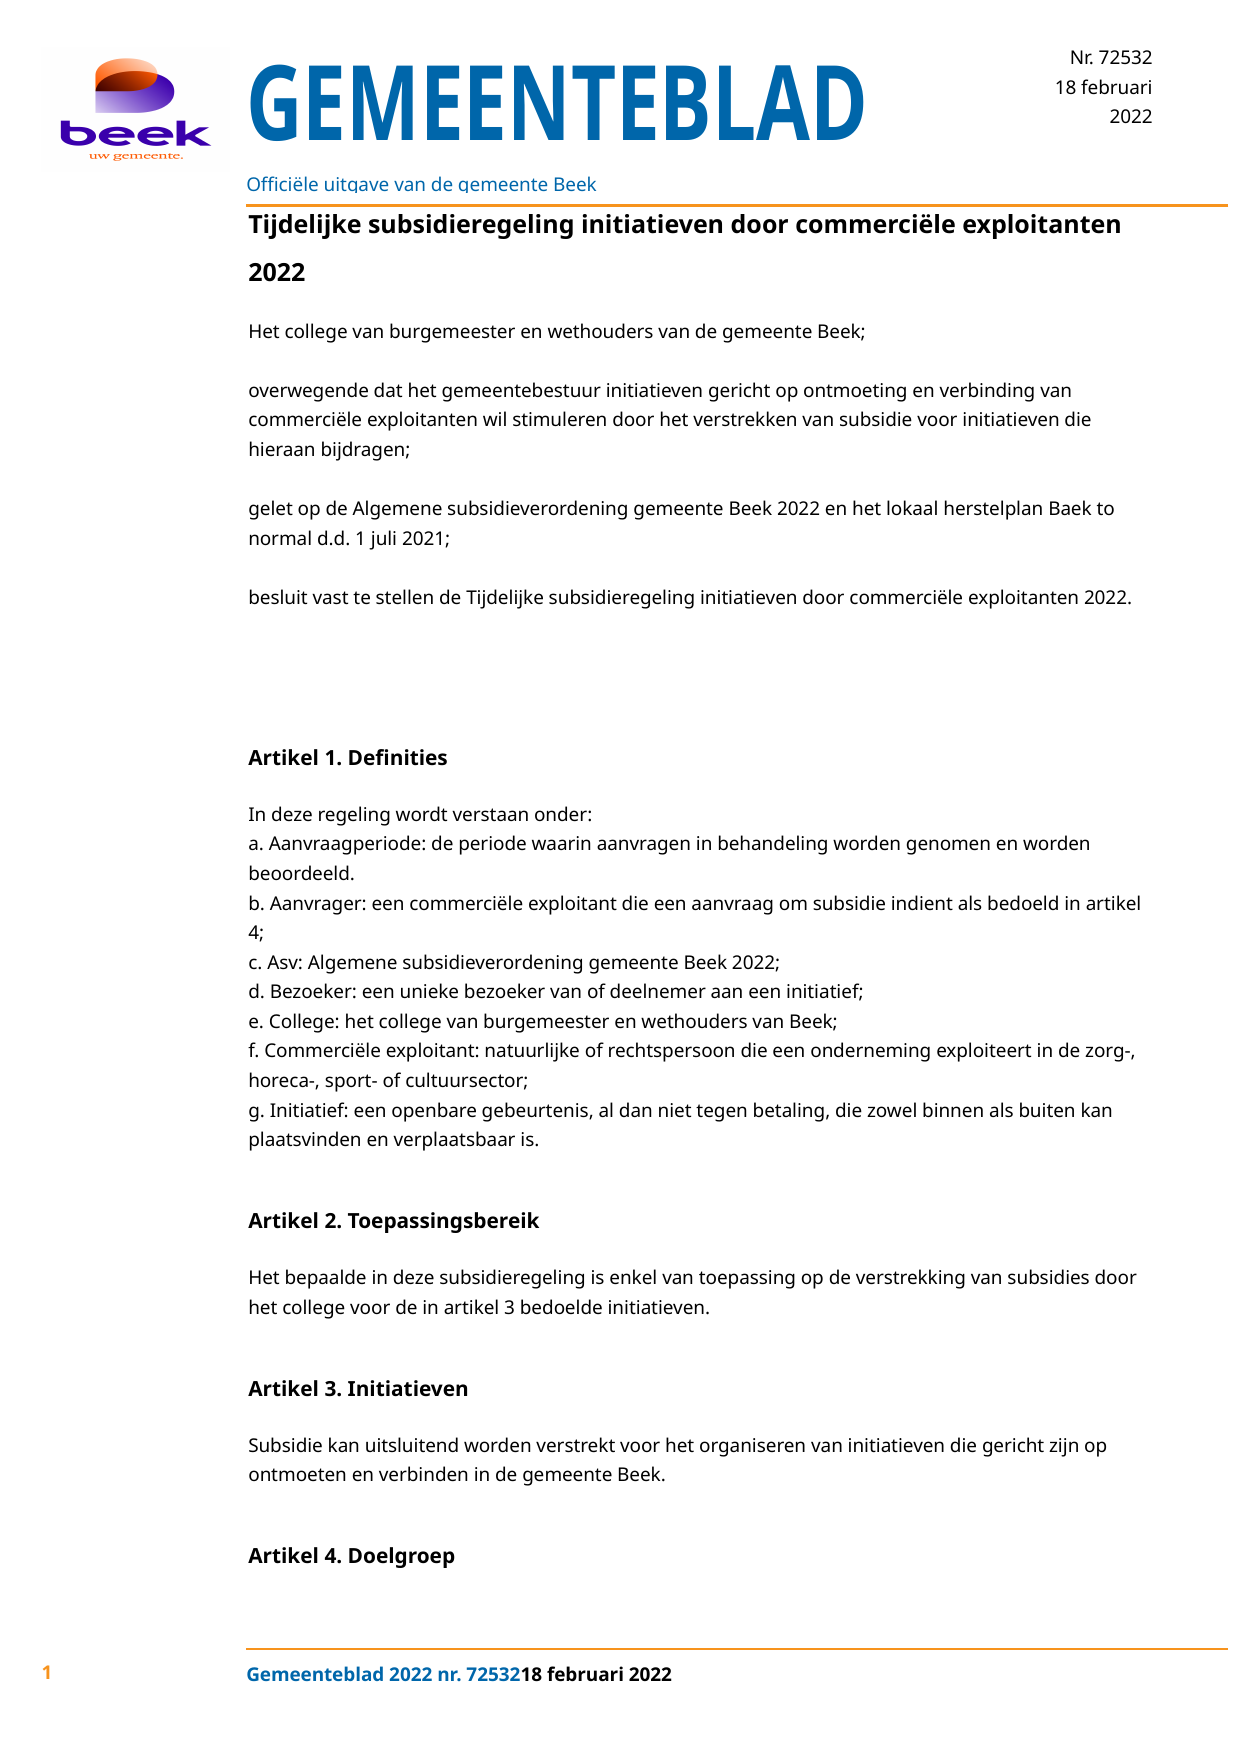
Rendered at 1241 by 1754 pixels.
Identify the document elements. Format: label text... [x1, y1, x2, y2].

text a. Aanvraagperiode: de periode waarin aanvragen in behandeling worden genomen en worden beoordeeld. [248, 831, 1152, 886]
text e. College: het college van burgemeester en wethouders van Beek; [248, 1008, 1152, 1034]
text Subsidie kan uitsluitend worden verstrekt voor het organiseren van initiatieven die gericht zijn op ontmoeten en verbinden in de gemeente Beek. [248, 1432, 1152, 1487]
text overwegende dat het gemeentebestuur initiatieven gericht op ontmoeting en verbinding van commerciële exploitanten wil stimuleren door het verstrekken van subsidie voor initiatieven die hieraan bijdragen; [248, 377, 1152, 462]
text Artikel 1. Definities [248, 743, 1152, 771]
text c. Asv: Algemene subsidieverordening gemeente Beek 2022; [248, 949, 1152, 975]
text gelet op de Algemene subsidieverordening gemeente Beek 2022 en het lokaal herstelplan Baek to normal d.d. 1 juli 2021; [248, 495, 1152, 551]
text In deze regeling wordt verstaan onder: [248, 801, 1152, 827]
text Artikel 3. Initiatieven [248, 1374, 1152, 1402]
text d. Bezoeker: een unieke bezoeker van of deelnemer aan een initiatief; [248, 978, 1152, 1004]
text Het bepaalde in deze subsidieregeling is enkel van toepassing op de verstrekking van subsidies door het college voor de in artikel 3 bedoelde initiatieven. [248, 1264, 1152, 1320]
picture [41, 47, 231, 172]
text Tijdelijke subsidieregeling initiatieven door commerciële exploitanten 2022 [248, 207, 1152, 288]
text Het college van burgemeester en wethouders van de gemeente Beek; [248, 318, 1152, 344]
text Artikel 4. Doelgroep [248, 1542, 1152, 1570]
text b. Aanvrager: een commerciële exploitant die een aanvraag om subsidie indient als bedoeld in artikel 4; [248, 890, 1152, 945]
text besluit vast te stellen de Tijdelijke subsidieregeling initiatieven door commerciële exploitanten 2022. [248, 584, 1152, 610]
text Artikel 2. Toepassingsbereik [248, 1206, 1152, 1235]
text g. Initiatief: een openbare gebeurtenis, al dan niet tegen betaling, die zowel binnen als buiten kan plaatsvinden en verplaatsbaar is. [248, 1097, 1152, 1152]
text f. Commerciële exploitant: natuurlijke of rechtspersoon die een onderneming exploiteert in de zorg-, horeca-, sport- of cultuursector; [248, 1038, 1152, 1093]
